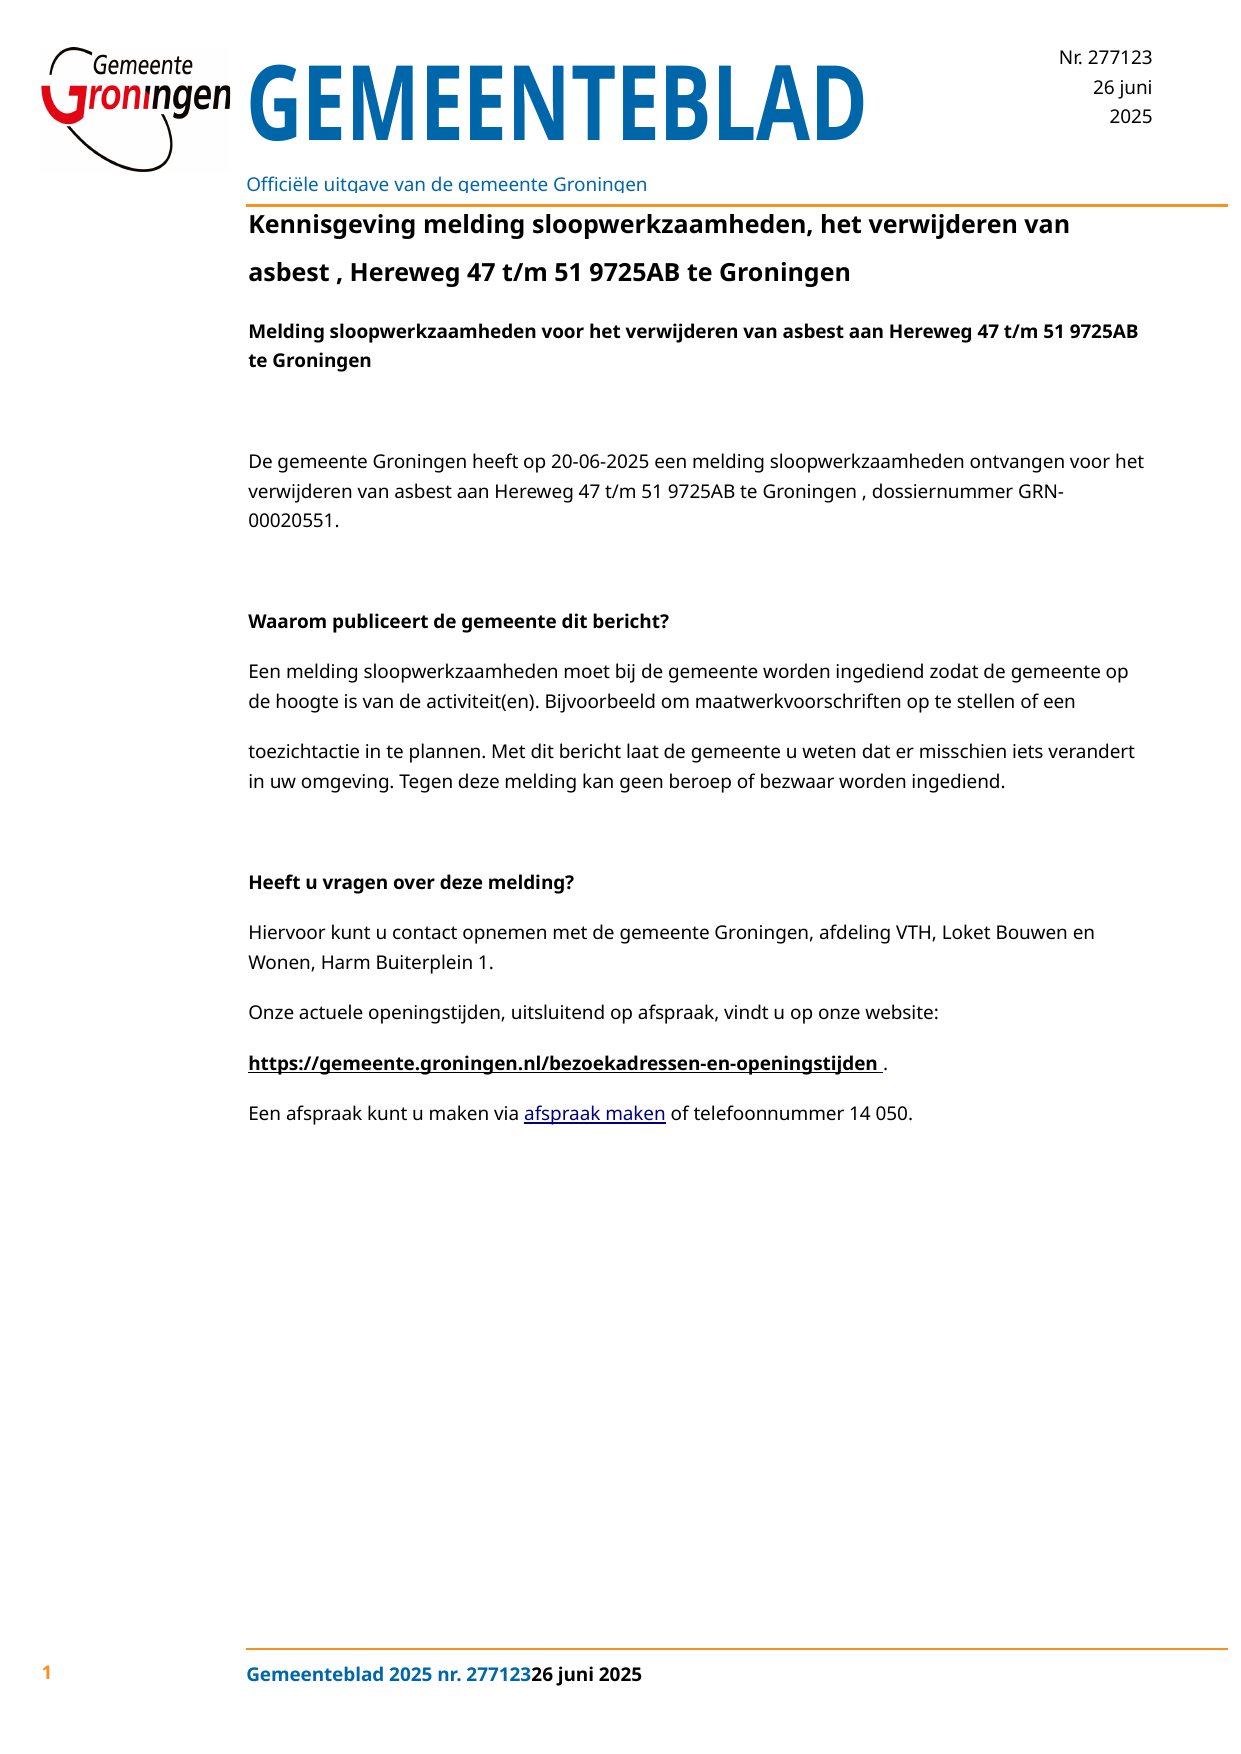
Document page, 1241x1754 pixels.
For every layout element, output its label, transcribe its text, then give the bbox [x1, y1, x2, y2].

text Waarom publiceert de gemeente dit bericht? [248, 608, 1152, 634]
text Melding sloopwerkzaamheden voor het verwijderen van asbest aan Hereweg 47 t/m 51 9725AB te Groningen [248, 318, 1152, 373]
text Een melding sloopwerkzaamheden moet bij de gemeente worden ingediend zodat de gemeente op de hoogte is van de activiteit(en). Bijvoorbeeld om maatwerkvoorschriften op te stellen of een [248, 659, 1152, 714]
text Kennisgeving melding sloopwerkzaamheden, het verwijderen van asbest , Hereweg 47 t/m 51 9725AB te Groningen [248, 207, 1152, 288]
text toezichtactie in te plannen. Met dit bericht laat de gemeente u weten dat er misschien iets verandert in uw omgeving. Tegen deze melding kan geen beroep of bezwaar worden ingediend. [248, 739, 1152, 794]
text De gemeente Groningen heeft op 20-06-2025 een melding sloopwerkzaamheden ontvangen voor het verwijderen van asbest aan Hereweg 47 t/m 51 9725AB te Groningen , dossiernummer GRN-00020551. [248, 448, 1152, 533]
text Heeft u vragen over deze melding? [248, 869, 1152, 895]
text Hiervoor kunt u contact opnemen met de gemeente Groningen, afdeling VTH, Loket Bouwen en Wonen, Harm Buiterplein 1. [248, 919, 1152, 975]
text Een afspraak kunt u maken via afspraak maken of telefoonnummer 14 050. [248, 1100, 1152, 1126]
picture [41, 47, 231, 172]
text https://gemeente.groningen.nl/bezoekadressen-en-openingstijden . [248, 1050, 1152, 1076]
text Onze actuele openingstijden, uitsluitend op afspraak, vindt u op onze website: [248, 999, 1152, 1025]
